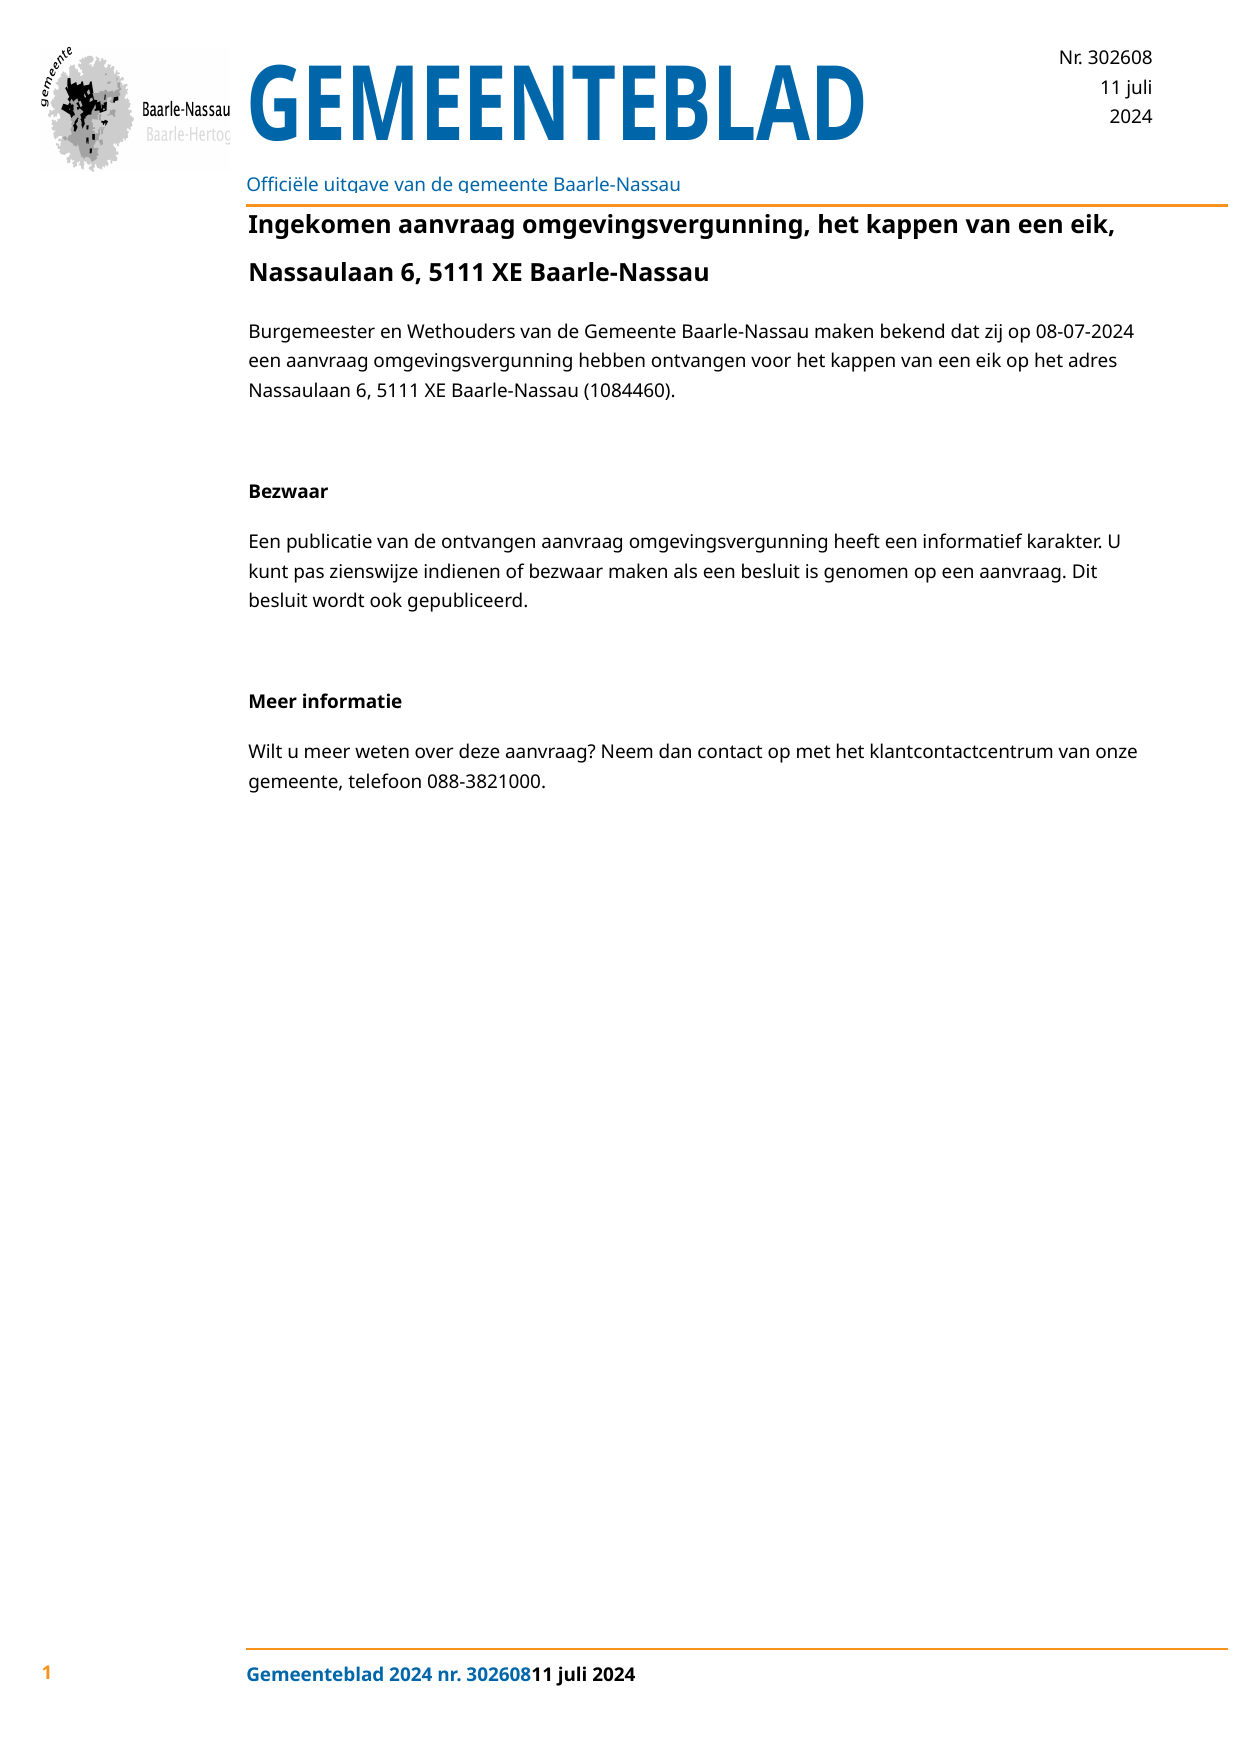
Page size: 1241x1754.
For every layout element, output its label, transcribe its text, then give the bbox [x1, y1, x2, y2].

text Ingekomen aanvraag omgevingsvergunning, het kappen van een eik, Nassaulaan 6, 5111 XE Baarle-Nassau [248, 207, 1152, 288]
text Burgemeester en Wethouders van de Gemeente Baarle-Nassau maken bekend dat zij op 08-07-2024 een aanvraag omgevingsvergunning hebben ontvangen voor het kappen van een eik op het adres Nassaulaan 6, 5111 XE Baarle-Nassau (1084460). [248, 318, 1152, 403]
text Bezwaar [248, 478, 1152, 504]
text Een publicatie van de ontvangen aanvraag omgevingsvergunning heeft een informatief karakter. U kunt pas zienswijze indienen of bezwaar maken als een besluit is genomen op een aanvraag. Dit besluit wordt ook gepubliceerd. [248, 528, 1152, 613]
picture [41, 47, 231, 172]
text Wilt u meer weten over deze aanvraag? Neem dan contact op met het klantcontactcentrum van onze gemeente, telefoon 088-3821000. [248, 739, 1152, 794]
text Meer informatie [248, 688, 1152, 714]
